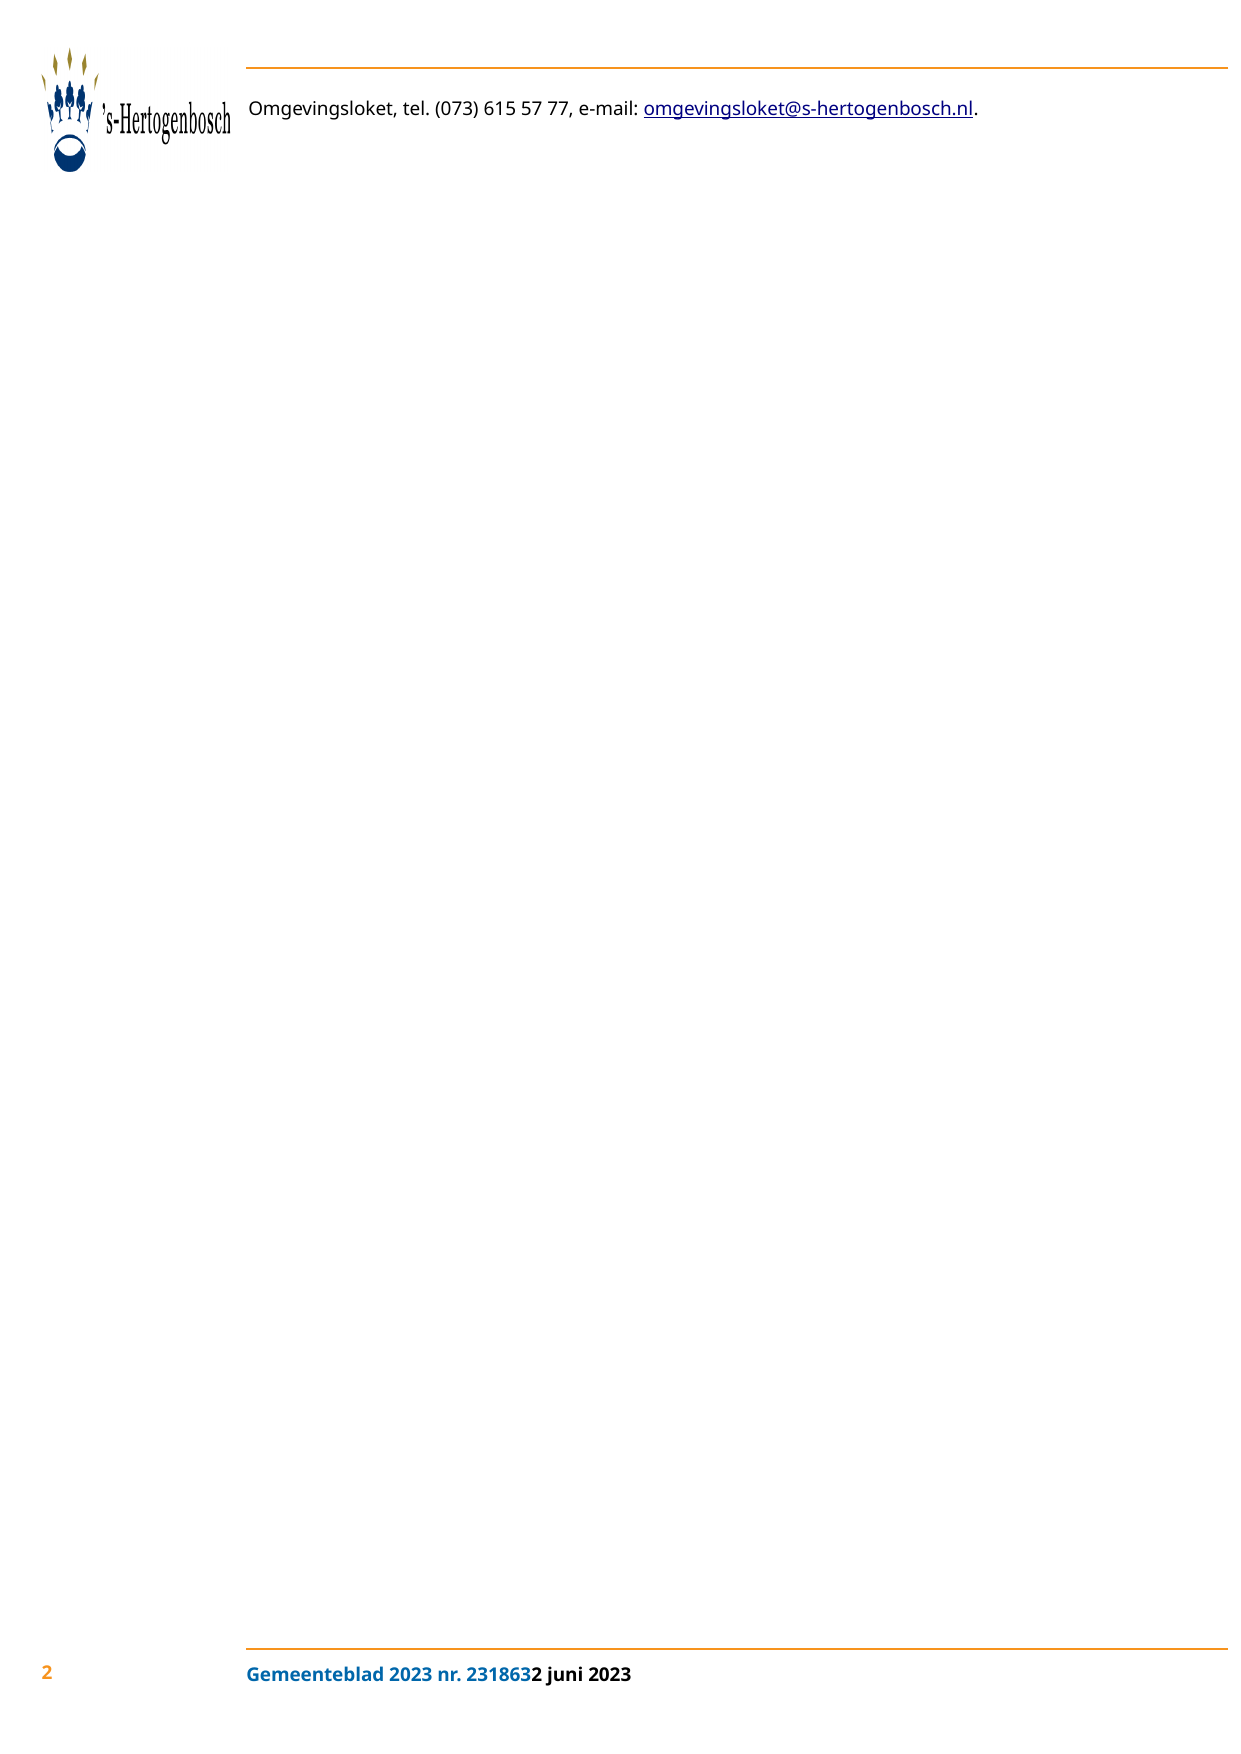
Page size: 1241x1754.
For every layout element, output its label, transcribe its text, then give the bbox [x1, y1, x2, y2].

text Omgevingsloket, tel. (073) 615 57 77, e-mail: omgevingsloket@s-hertogenbosch.nl. [248, 95, 1152, 121]
picture [41, 47, 231, 172]
